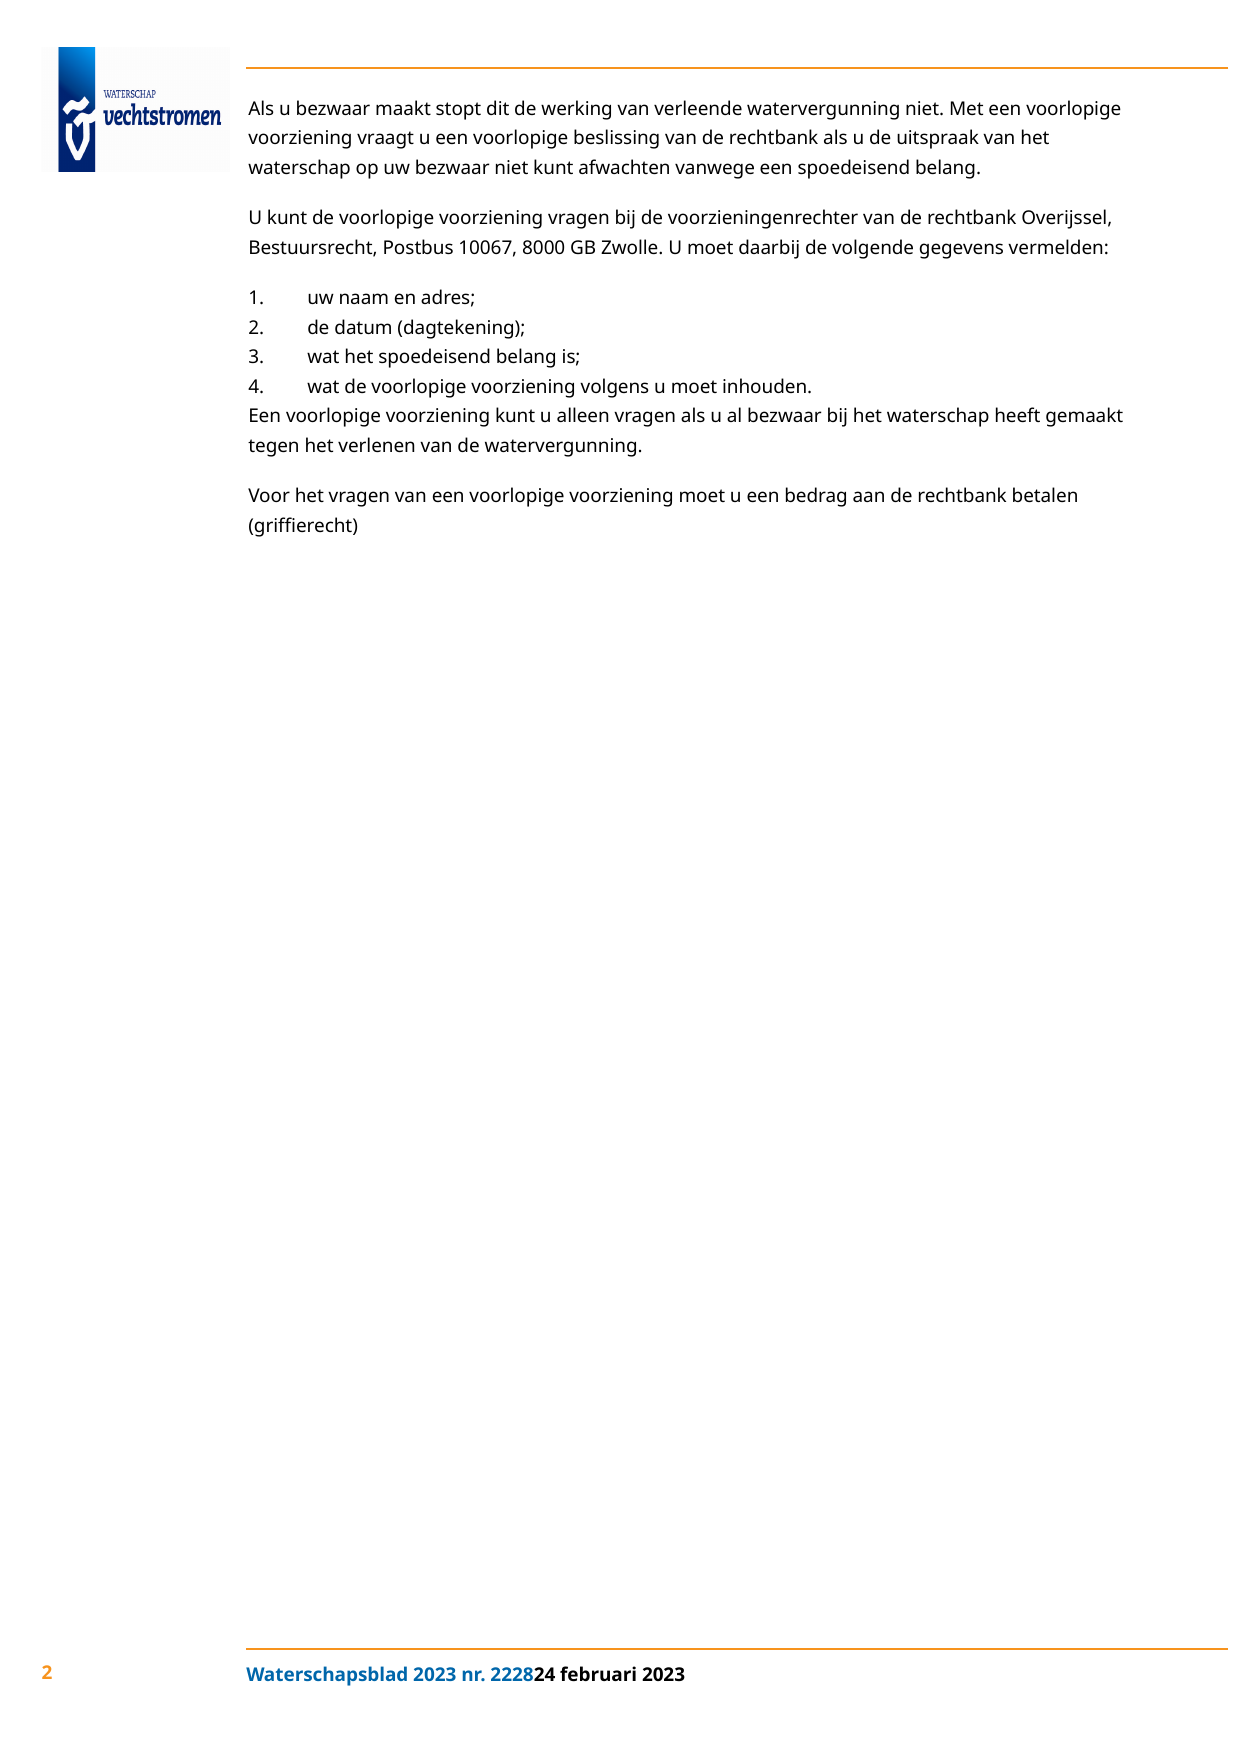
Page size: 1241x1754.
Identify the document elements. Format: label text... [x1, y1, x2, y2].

text Voor het vragen van een voorlopige voorziening moet u een bedrag aan de rechtbank betalen (griffierecht) [248, 483, 1152, 538]
list wat de voorlopige voorziening volgens u moet inhouden. [248, 373, 1152, 399]
picture [41, 47, 231, 172]
list wat het spoedeisend belang is; [248, 343, 1152, 369]
list uw naam en adres; [248, 284, 1152, 310]
text Als u bezwaar maakt stopt dit de werking van verleende watervergunning niet. Met een voorlopige voorziening vraagt u een voorlopige beslissing van de rechtbank als u de uitspraak van het waterschap op uw bezwaar niet kunt afwachten vanwege een spoedeisend belang. [248, 95, 1152, 180]
text U kunt de voorlopige voorziening vragen bij de voorzieningenrechter van de rechtbank Overijssel, Bestuursrecht, Postbus 10067, 8000 GB Zwolle. U moet daarbij de volgende gegevens vermelden: [248, 204, 1152, 260]
list de datum (dagtekening); [248, 314, 1152, 340]
text Een voorlopige voorziening kunt u alleen vragen als u al bezwaar bij het waterschap heeft gemaakt tegen het verlenen van de watervergunning. [248, 403, 1152, 458]
